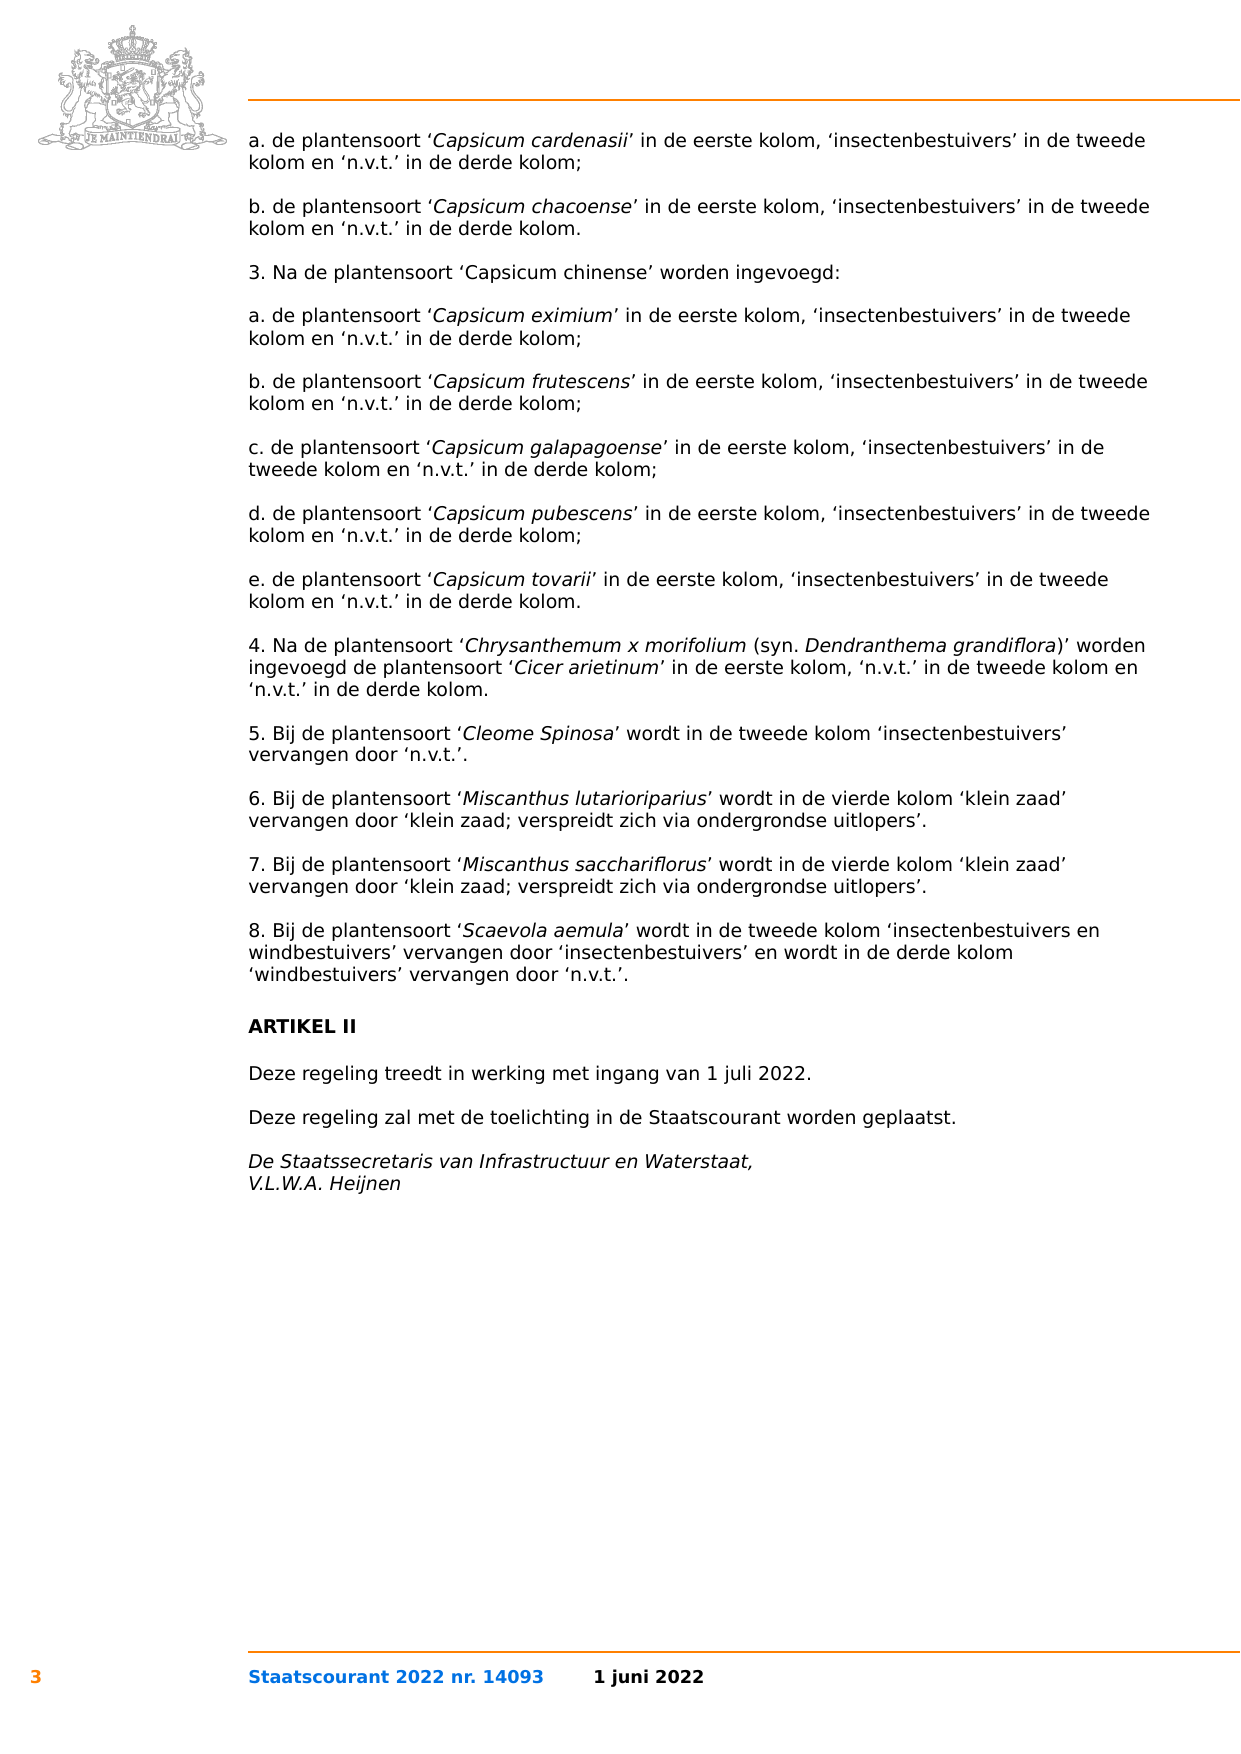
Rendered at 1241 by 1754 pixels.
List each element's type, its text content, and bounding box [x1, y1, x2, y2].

text 6. Bij de plantensoort ‘Miscanthus lutarioriparius’ wordt in de vierde kolom ‘klein zaad’ vervangen door ‘klein zaad; verspreidt zich via ondergrondse uitlopers’. [248, 788, 1163, 832]
subtitle ARTIKEL II [248, 1016, 1163, 1038]
text a. de plantensoort ‘Capsicum eximium’ in de eerste kolom, ‘insectenbestuivers’ in de tweede kolom en ‘n.v.t.’ in de derde kolom; [248, 305, 1163, 349]
text 5. Bij de plantensoort ‘Cleome Spinosa’ wordt in de tweede kolom ‘insectenbestuivers’ vervangen door ‘n.v.t.’. [248, 722, 1163, 766]
text De Staatssecretaris van Infrastructuur en Waterstaat, V.L.W.A. Heijnen [248, 1151, 1163, 1194]
text e. de plantensoort ‘Capsicum tovarii’ in de eerste kolom, ‘insectenbestuivers’ in de tweede kolom en ‘n.v.t.’ in de derde kolom. [248, 569, 1163, 613]
text Deze regeling zal met de toelichting in de Staatscourant worden geplaatst. [248, 1107, 1163, 1129]
text 3. Na de plantensoort ‘Capsicum chinense’ worden ingevoegd: [248, 262, 1163, 283]
picture [38, 25, 227, 150]
text a. de plantensoort ‘Capsicum cardenasii’ in de eerste kolom, ‘insectenbestuivers’ in de tweede kolom en ‘n.v.t.’ in de derde kolom; [248, 130, 1163, 174]
text b. de plantensoort ‘Capsicum frutescens’ in de eerste kolom, ‘insectenbestuivers’ in de tweede kolom en ‘n.v.t.’ in de derde kolom; [248, 371, 1163, 415]
text d. de plantensoort ‘Capsicum pubescens’ in de eerste kolom, ‘insectenbestuivers’ in de tweede kolom en ‘n.v.t.’ in de derde kolom; [248, 503, 1163, 547]
text 4. Na de plantensoort ‘Chrysanthemum x morifolium (syn. Dendranthema grandiflora)’ worden ingevoegd de plantensoort ‘Cicer arietinum’ in de eerste kolom, ‘n.v.t.’ in de tweede kolom en ‘n.v.t.’ in de derde kolom. [248, 634, 1163, 701]
text c. de plantensoort ‘Capsicum galapagoense’ in de eerste kolom, ‘insectenbestuivers’ in de tweede kolom en ‘n.v.t.’ in de derde kolom; [248, 437, 1163, 481]
text b. de plantensoort ‘Capsicum chacoense’ in de eerste kolom, ‘insectenbestuivers’ in de tweede kolom en ‘n.v.t.’ in de derde kolom. [248, 196, 1163, 240]
text Deze regeling treedt in werking met ingang van 1 juli 2022. [248, 1063, 1163, 1085]
text 8. Bij de plantensoort ‘Scaevola aemula’ wordt in de tweede kolom ‘insectenbestuivers en windbestuivers’ vervangen door ‘insectenbestuivers’ en wordt in de derde kolom ‘windbestuivers’ vervangen door ‘n.v.t.’. [248, 920, 1163, 986]
text 7. Bij de plantensoort ‘Miscanthus sacchariflorus’ wordt in de vierde kolom ‘klein zaad’ vervangen door ‘klein zaad; verspreidt zich via ondergrondse uitlopers’. [248, 854, 1163, 898]
